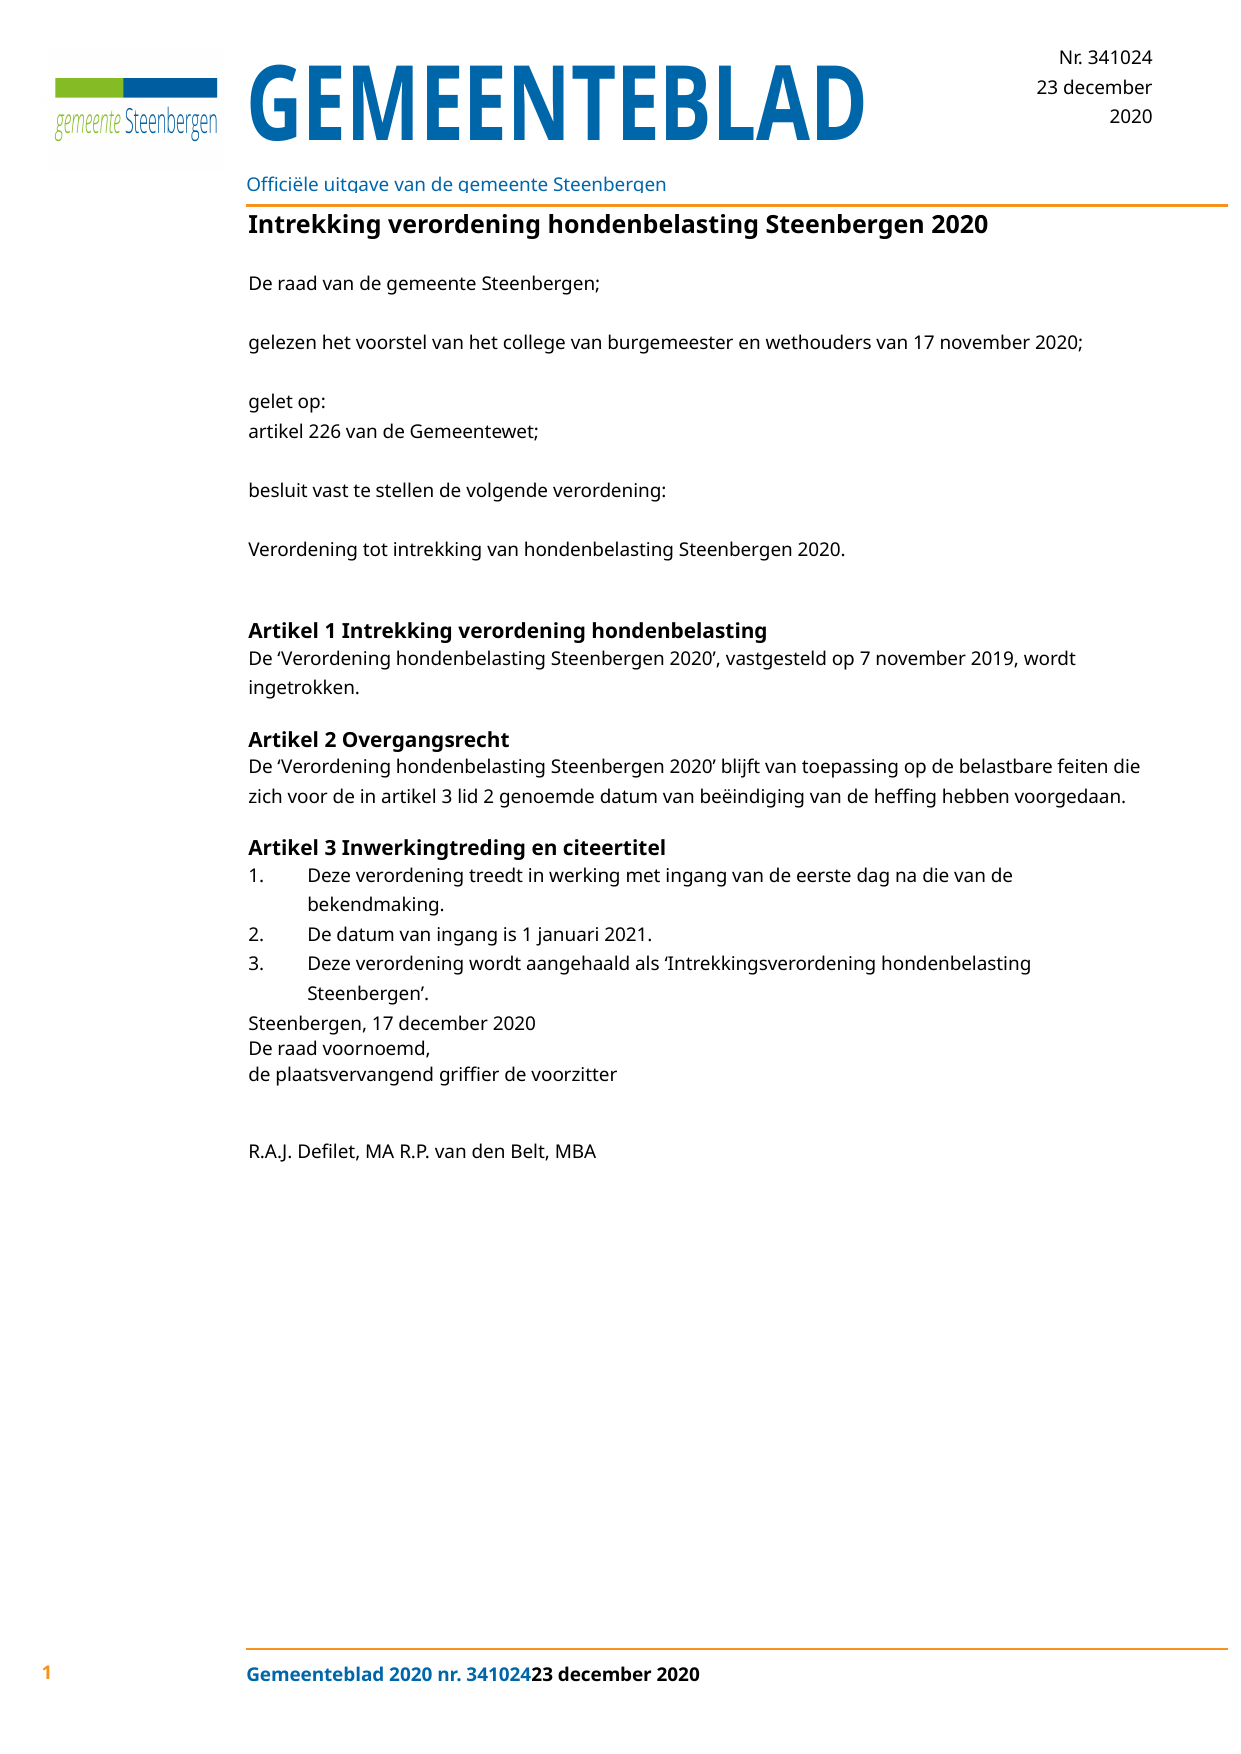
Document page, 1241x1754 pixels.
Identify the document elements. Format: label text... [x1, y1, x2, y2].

text besluit vast te stellen de volgende verordening: [248, 477, 1152, 503]
text Artikel 1 Intrekking verordening hondenbelasting [248, 617, 1152, 645]
text artikel 226 van de Gemeentewet; [248, 418, 1152, 444]
text gelezen het voorstel van het college van burgemeester en wethouders van 17 november 2020; [248, 329, 1152, 355]
text De raad van de gemeente Steenbergen; [248, 270, 1152, 296]
text Verordening tot intrekking van hondenbelasting Steenbergen 2020. [248, 537, 1152, 562]
text gelet op: [248, 389, 1152, 414]
text de plaatsvervangend griffier de voorzitter [248, 1061, 1152, 1087]
text De ‘Verordening hondenbelasting Steenbergen 2020’ blijft van toepassing op de belastbare feiten die zich voor de in artikel 3 lid 2 genoemde datum van beëindiging van de heffing hebben voorgedaan. [248, 753, 1152, 809]
text Intrekking verordening hondenbelasting Steenbergen 2020 [248, 207, 1152, 241]
text De ‘Verordening hondenbelasting Steenbergen 2020’, vastgesteld op 7 november 2019, wordt ingetrokken. [248, 645, 1152, 700]
text Artikel 3 Inwerkingtreding en citeertitel [248, 833, 1152, 862]
text De raad voornoemd, [248, 1036, 1152, 1061]
text R.A.J. Defilet, MA R.P. van den Belt, MBA [248, 1138, 1152, 1164]
list Deze verordening treedt in werking met ingang van de eerste dag na die van de bekendmaking. [248, 862, 1152, 917]
text Steenbergen, 17 december 2020 [248, 1010, 1152, 1036]
text Artikel 2 Overgangsrecht [248, 725, 1152, 753]
list Deze verordening wordt aangehaald als ‘Intrekkingsverordening hondenbelasting Steenbergen’. [248, 951, 1152, 1006]
list De datum van ingang is 1 januari 2021. [248, 921, 1152, 947]
picture [41, 47, 231, 172]
